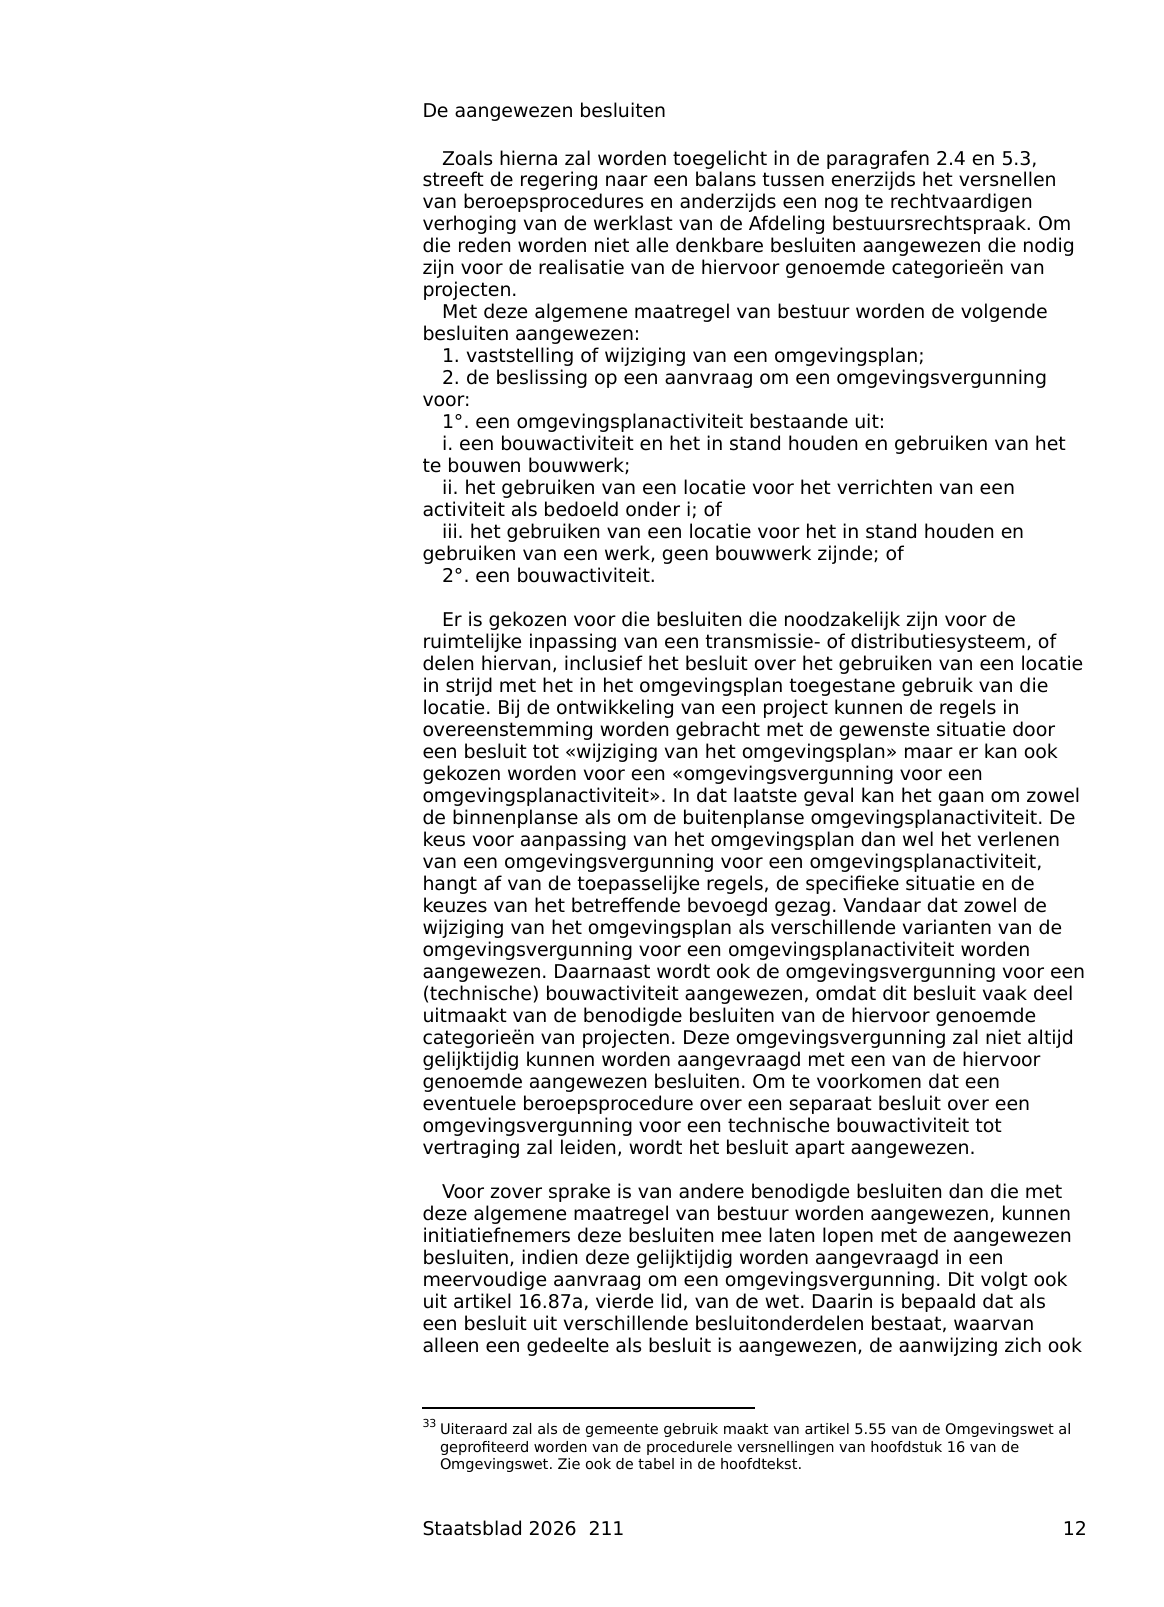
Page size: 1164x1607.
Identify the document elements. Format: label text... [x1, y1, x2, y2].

text 1. vaststelling of wijziging van een omgevingsplan; [422, 345, 1087, 367]
text Zoals hierna zal worden toegelicht in de paragrafen 2.4 en 5.3, streeft de regering naar een balans tussen enerzijds het versnellen van beroepsprocedures en anderzijds een nog te rechtvaardigen verhoging van de werklast van de Afdeling bestuursrechtspraak. Om die reden worden niet alle denkbare besluiten aangewezen die nodig zijn voor de realisatie van de hiervoor genoemde categorieën van projecten. [422, 147, 1087, 301]
text ii. het gebruiken van een locatie voor het verrichten van een activiteit als bedoeld onder i; of [422, 477, 1087, 521]
text Uiteraard zal als de gemeente gebruik maakt van artikel 5.55 van de Omgevingswet al geprofiteerd worden van de procedurele versnellingen van hoofdstuk 16 van de Omgevingswet. Zie ook de tabel in de hoofdtekst. [422, 1417, 1087, 1473]
text iii. het gebruiken van een locatie voor het in stand houden en gebruiken van een werk, geen bouwwerk zijnde; of [422, 521, 1087, 565]
text 2°. een bouwactiviteit. [422, 565, 1087, 587]
subtitle De aangewezen besluiten [422, 100, 1087, 122]
text 2. de beslissing op een aanvraag om een omgevingsvergunning voor: [422, 367, 1087, 411]
text Er is gekozen voor die besluiten die noodzakelijk zijn voor de ruimtelijke inpassing van een transmissie- of distributiesysteem, of delen hiervan, inclusief het besluit over het gebruiken van een locatie in strijd met het in het omgevingsplan toegestane gebruik van die locatie. Bij de ontwikkeling van een project kunnen de regels in overeenstemming worden gebracht met de gewenste situatie door een besluit tot «wijziging van het omgevingsplan» maar er kan ook gekozen worden voor een «omgevingsvergunning voor een omgevingsplanactiviteit». In dat laatste geval kan het gaan om zowel de binnenplanse als om de buitenplanse omgevingsplanactiviteit. De keus voor aanpassing van het omgevingsplan dan wel het verlenen van een omgevingsvergunning voor een omgevingsplanactiviteit, hangt af van de toepasselijke regels, de specifieke situatie en de keuzes van het betreffende bevoegd gezag. Vandaar dat zowel de wijziging van het omgevingsplan als verschillende varianten van de omgevingsvergunning voor een omgevingsplanactiviteit worden aangewezen. Daarnaast wordt ook de omgevingsvergunning voor een (technische) bouwactiviteit aangewezen, omdat dit besluit vaak deel uitmaakt van de benodigde besluiten van de hiervoor genoemde categorieën van projecten. Deze omgevingsvergunning zal niet altijd gelijktijdig kunnen worden aangevraagd met een van de hiervoor genoemde aangewezen besluiten. Om te voorkomen dat een eventuele beroepsprocedure over een separaat besluit over een omgevingsvergunning voor een technische bouwactiviteit tot vertraging zal leiden, wordt het besluit apart aangewezen. [422, 609, 1087, 1159]
text 1°. een omgevingsplanactiviteit bestaande uit: [422, 411, 1087, 433]
text Met deze algemene maatregel van bestuur worden de volgende besluiten aangewezen: [422, 301, 1087, 345]
text Voor zover sprake is van andere benodigde besluiten dan die met deze algemene maatregel van bestuur worden aangewezen, kunnen initiatiefnemers deze besluiten mee laten lopen met de aangewezen besluiten, indien deze gelijktijdig worden aangevraagd in een meervoudige aanvraag om een omgevingsvergunning. Dit volgt ook uit artikel 16.87a, vierde lid, van de wet. Daarin is bepaald dat als een besluit uit verschillende besluitonderdelen bestaat, waarvan alleen een gedeelte als besluit is aangewezen, de aanwijzing zich ook [422, 1181, 1087, 1357]
text i. een bouwactiviteit en het in stand houden en gebruiken van het te bouwen bouwwerk; [422, 433, 1087, 477]
